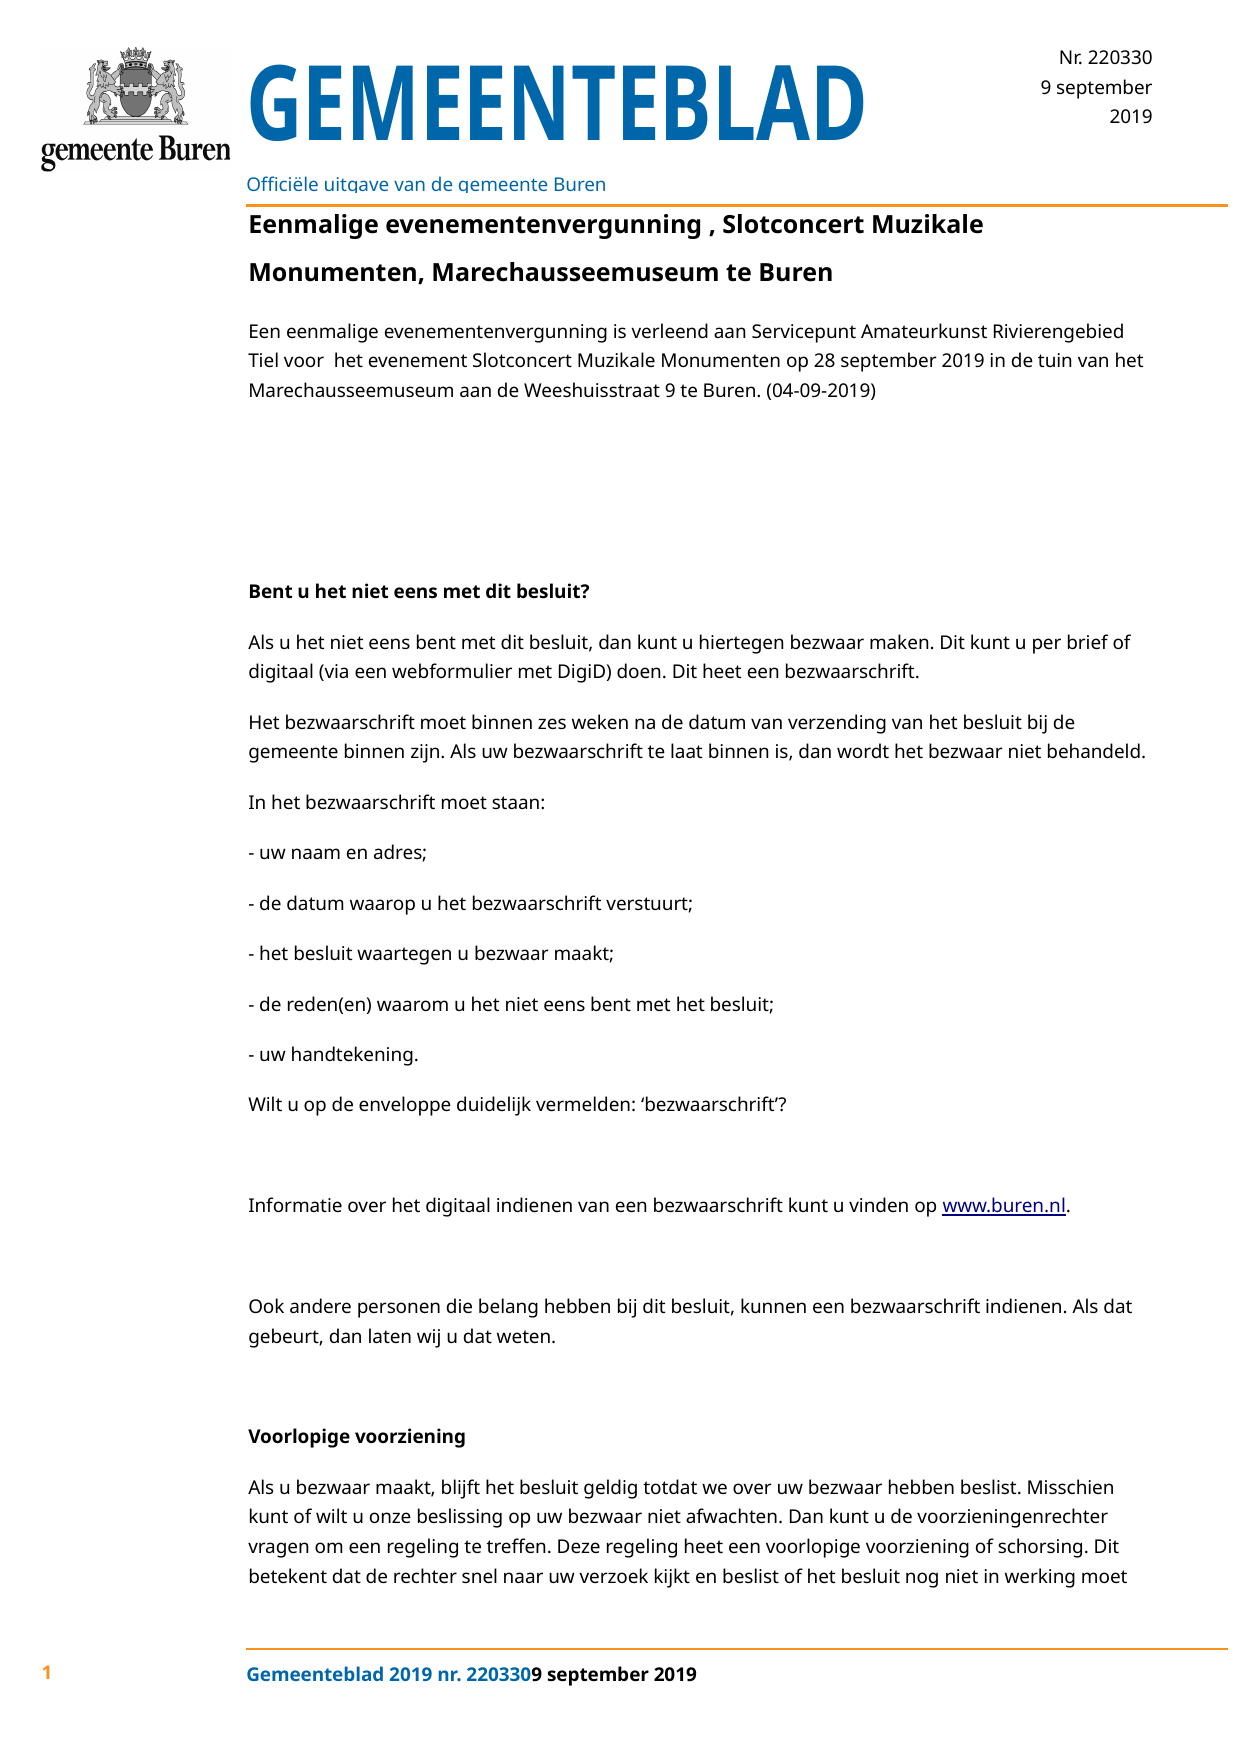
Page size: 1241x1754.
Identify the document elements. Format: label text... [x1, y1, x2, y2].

text Wilt u op de enveloppe duidelijk vermelden: ‘bezwaarschrift’? [248, 1092, 1152, 1117]
text Een eenmalige evenementenvergunning is verleend aan Servicepunt Amateurkunst Rivierengebied Tiel voor het evenement Slotconcert Muzikale Monumenten op 28 september 2019 in de tuin van het Marechausseemuseum aan de Weeshuisstraat 9 te Buren. (04-09-2019) [248, 318, 1152, 403]
text Informatie over het digitaal indienen van een bezwaarschrift kunt u vinden op www.buren.nl. [248, 1192, 1152, 1218]
text Als u het niet eens bent met dit besluit, dan kunt u hiertegen bezwaar maken. Dit kunt u per brief of digitaal (via een webformulier met DigiD) doen. Dit heet een bezwaarschrift. [248, 629, 1152, 684]
text Bent u het niet eens met dit besluit? [248, 579, 1152, 604]
text - uw naam en adres; [248, 839, 1152, 865]
picture [41, 47, 231, 172]
text Als u bezwaar maakt, blijft het besluit geldig totdat we over uw bezwaar hebben beslist. Misschien kunt of wilt u onze beslissing op uw bezwaar niet afwachten. Dan kunt u de voorzieningenrechter vragen om een regeling te treffen. Deze regeling heet een voorlopige voorziening of schorsing. Dit betekent dat de rechter snel naar uw verzoek kijkt en beslist of het besluit nog niet in werking moet [248, 1474, 1152, 1589]
text - de reden(en) waarom u het niet eens bent met het besluit; [248, 991, 1152, 1017]
text - de datum waarop u het bezwaarschrift verstuurt; [248, 890, 1152, 916]
text Ook andere personen die belang hebben bij dit besluit, kunnen een bezwaarschrift indienen. Als dat gebeurt, dan laten wij u dat weten. [248, 1293, 1152, 1349]
text - het besluit waartegen u bezwaar maakt; [248, 940, 1152, 966]
text Het bezwaarschrift moet binnen zes weken na de datum van verzending van het besluit bij de gemeente binnen zijn. Als uw bezwaarschrift te laat binnen is, dan wordt het bezwaar niet behandeld. [248, 709, 1152, 764]
text Eenmalige evenementenvergunning , Slotconcert Muzikale Monumenten, Marechausseemuseum te Buren [248, 207, 1152, 288]
text - uw handtekening. [248, 1041, 1152, 1067]
text In het bezwaarschrift moet staan: [248, 789, 1152, 815]
text Voorlopige voorziening [248, 1424, 1152, 1449]
